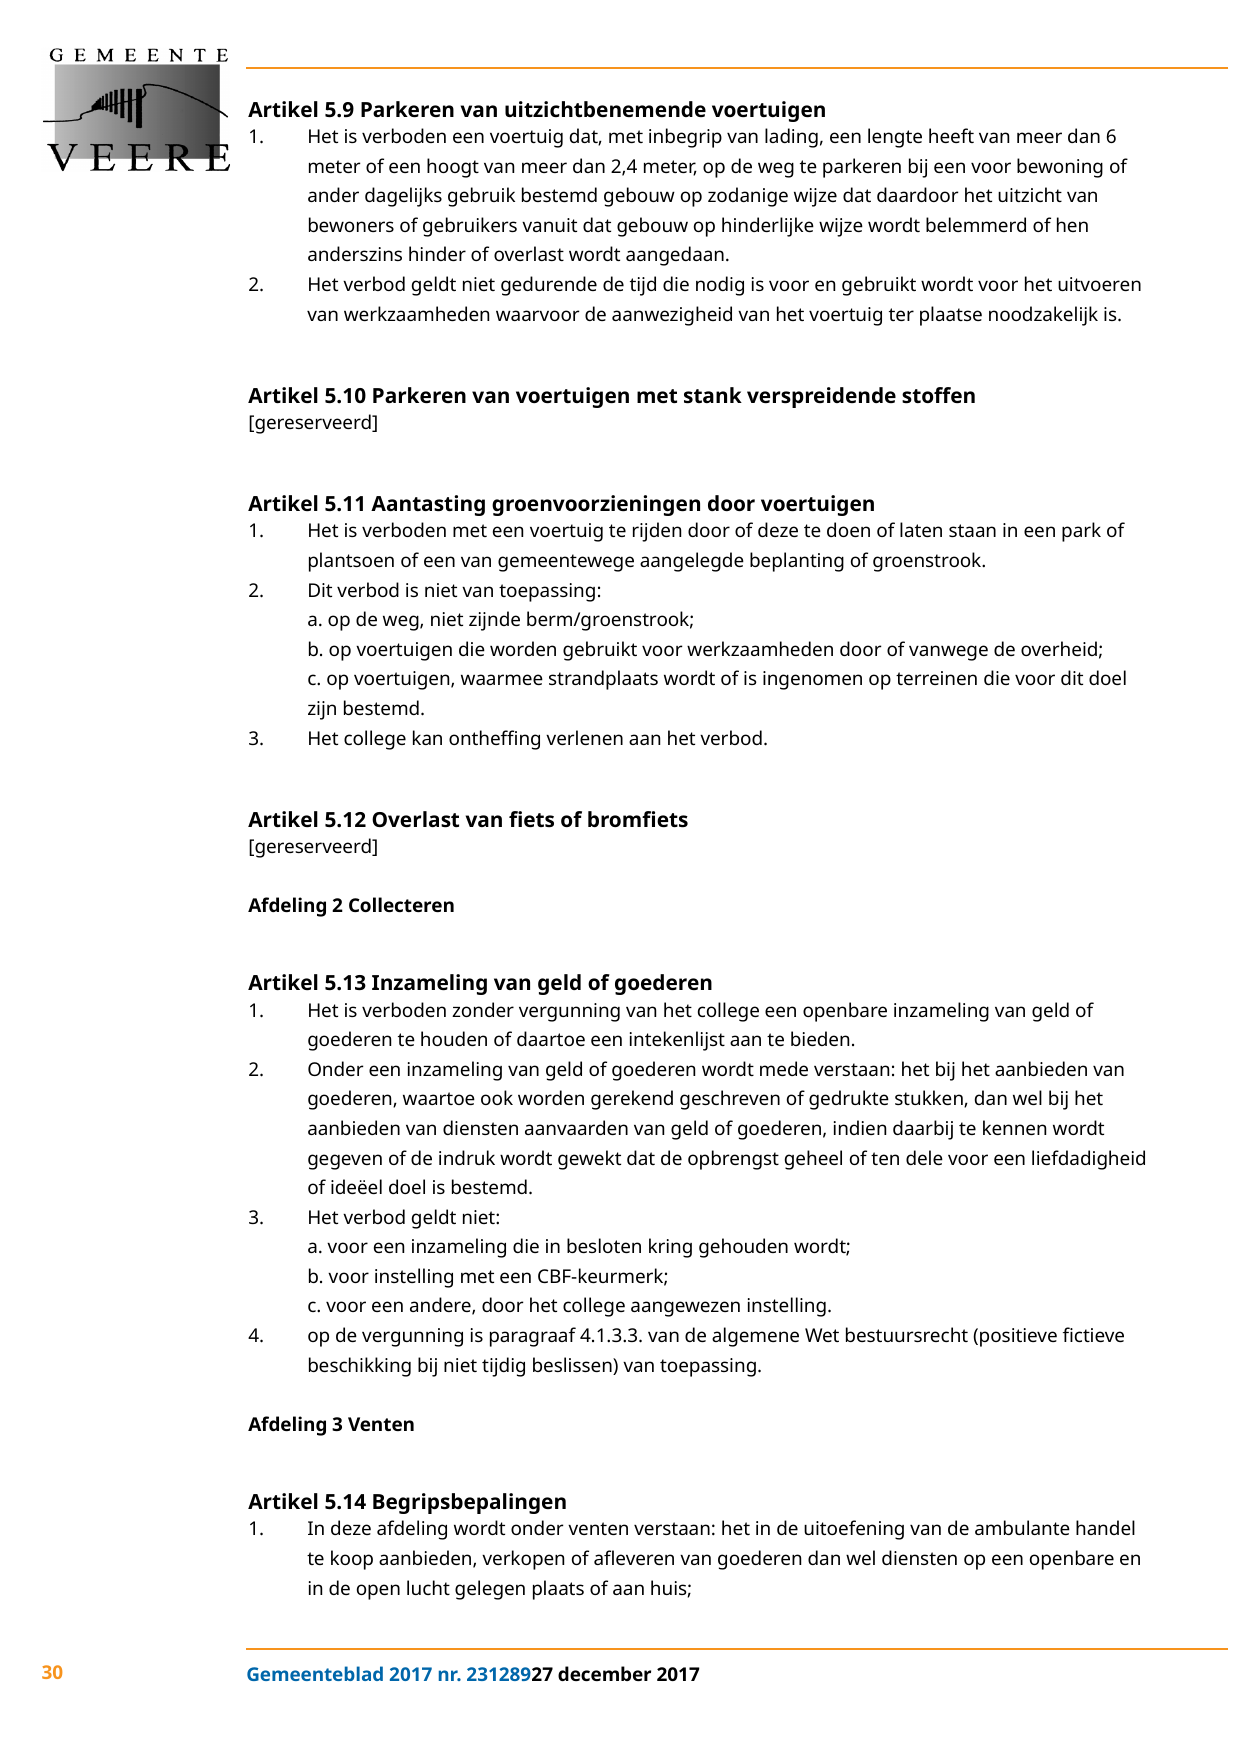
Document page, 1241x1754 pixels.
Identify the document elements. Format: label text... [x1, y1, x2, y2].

list b. voor instelling met een CBF-keurmerk; [248, 1263, 1152, 1289]
text [gereserveerd] [248, 409, 1152, 435]
list Het verbod geldt niet gedurende de tijd die nodig is voor en gebruikt wordt voor het uitvoeren van werkzaamheden waarvoor de aanwezigheid van het voertuig ter plaatse noodzakelijk is. [248, 271, 1152, 326]
list Het is verboden met een voertuig te rijden door of deze te doen of laten staan in een park of plantsoen of een van gemeentewege aangelegde beplanting of groenstrook. [248, 518, 1152, 573]
list Het is verboden een voertuig dat, met inbegrip van lading, een lengte heeft van meer dan 6 meter of een hoogt van meer dan 2,4 meter, op de weg te parkeren bij een voor bewoning of ander dagelijks gebruik bestemd gebouw op zodanige wijze dat daardoor het uitzicht van bewoners of gebruikers vanuit dat gebouw op hinderlijke wijze wordt belemmerd of hen anderszins hinder of overlast wordt aangedaan. [248, 123, 1152, 267]
text Artikel 5.14 Begripsbepalingen [248, 1487, 1152, 1516]
text Artikel 5.9 Parkeren van uitzichtbenemende voertuigen [248, 95, 1152, 123]
text Afdeling 2 Collecteren [248, 892, 1152, 918]
list Het verbod geldt niet: [248, 1204, 1152, 1230]
text Artikel 5.12 Overlast van fiets of bromfiets [248, 805, 1152, 833]
list a. op de weg, niet zijnde berm/groenstrook; [248, 606, 1152, 632]
list In deze afdeling wordt onder venten verstaan: het in de uitoefening van de ambulante handel te koop aanbieden, verkopen of afleveren van goederen dan wel diensten op een openbare en in de open lucht gelegen plaats of aan huis; [248, 1516, 1152, 1601]
list b. op voertuigen die worden gebruikt voor werkzaamheden door of vanwege de overheid; [248, 636, 1152, 662]
list c. voor een andere, door het college aangewezen instelling. [248, 1293, 1152, 1318]
text Artikel 5.10 Parkeren van voertuigen met stank verspreidende stoffen [248, 381, 1152, 409]
list a. voor een inzameling die in besloten kring gehouden wordt; [248, 1233, 1152, 1259]
picture [41, 47, 231, 172]
list c. op voertuigen, waarmee strandplaats wordt of is ingenomen op terreinen die voor dit doel zijn bestemd. [248, 666, 1152, 721]
list op de vergunning is paragraaf 4.1.3.3. van de algemene Wet bestuursrecht (positieve fictieve beschikking bij niet tijdig beslissen) van toepassing. [248, 1322, 1152, 1378]
text Artikel 5.11 Aantasting groenvoorzieningen door voertuigen [248, 489, 1152, 518]
list Het is verboden zonder vergunning van het college een openbare inzameling van geld of goederen te houden of daartoe een intekenlijst aan te bieden. [248, 997, 1152, 1052]
text Artikel 5.13 Inzameling van geld of goederen [248, 968, 1152, 997]
text Afdeling 3 Venten [248, 1411, 1152, 1437]
list Dit verbod is niet van toepassing: [248, 577, 1152, 602]
text [gereserveerd] [248, 833, 1152, 859]
list Onder een inzameling van geld of goederen wordt mede verstaan: het bij het aanbieden van goederen, waartoe ook worden gerekend geschreven of gedrukte stukken, dan wel bij het aanbieden van diensten aanvaarden van geld of goederen, indien daarbij te kennen wordt gegeven of de indruk wordt gewekt dat de opbrengst geheel of ten dele voor een liefdadigheid of ideëel doel is bestemd. [248, 1056, 1152, 1200]
list Het college kan ontheffing verlenen aan het verbod. [248, 725, 1152, 750]
